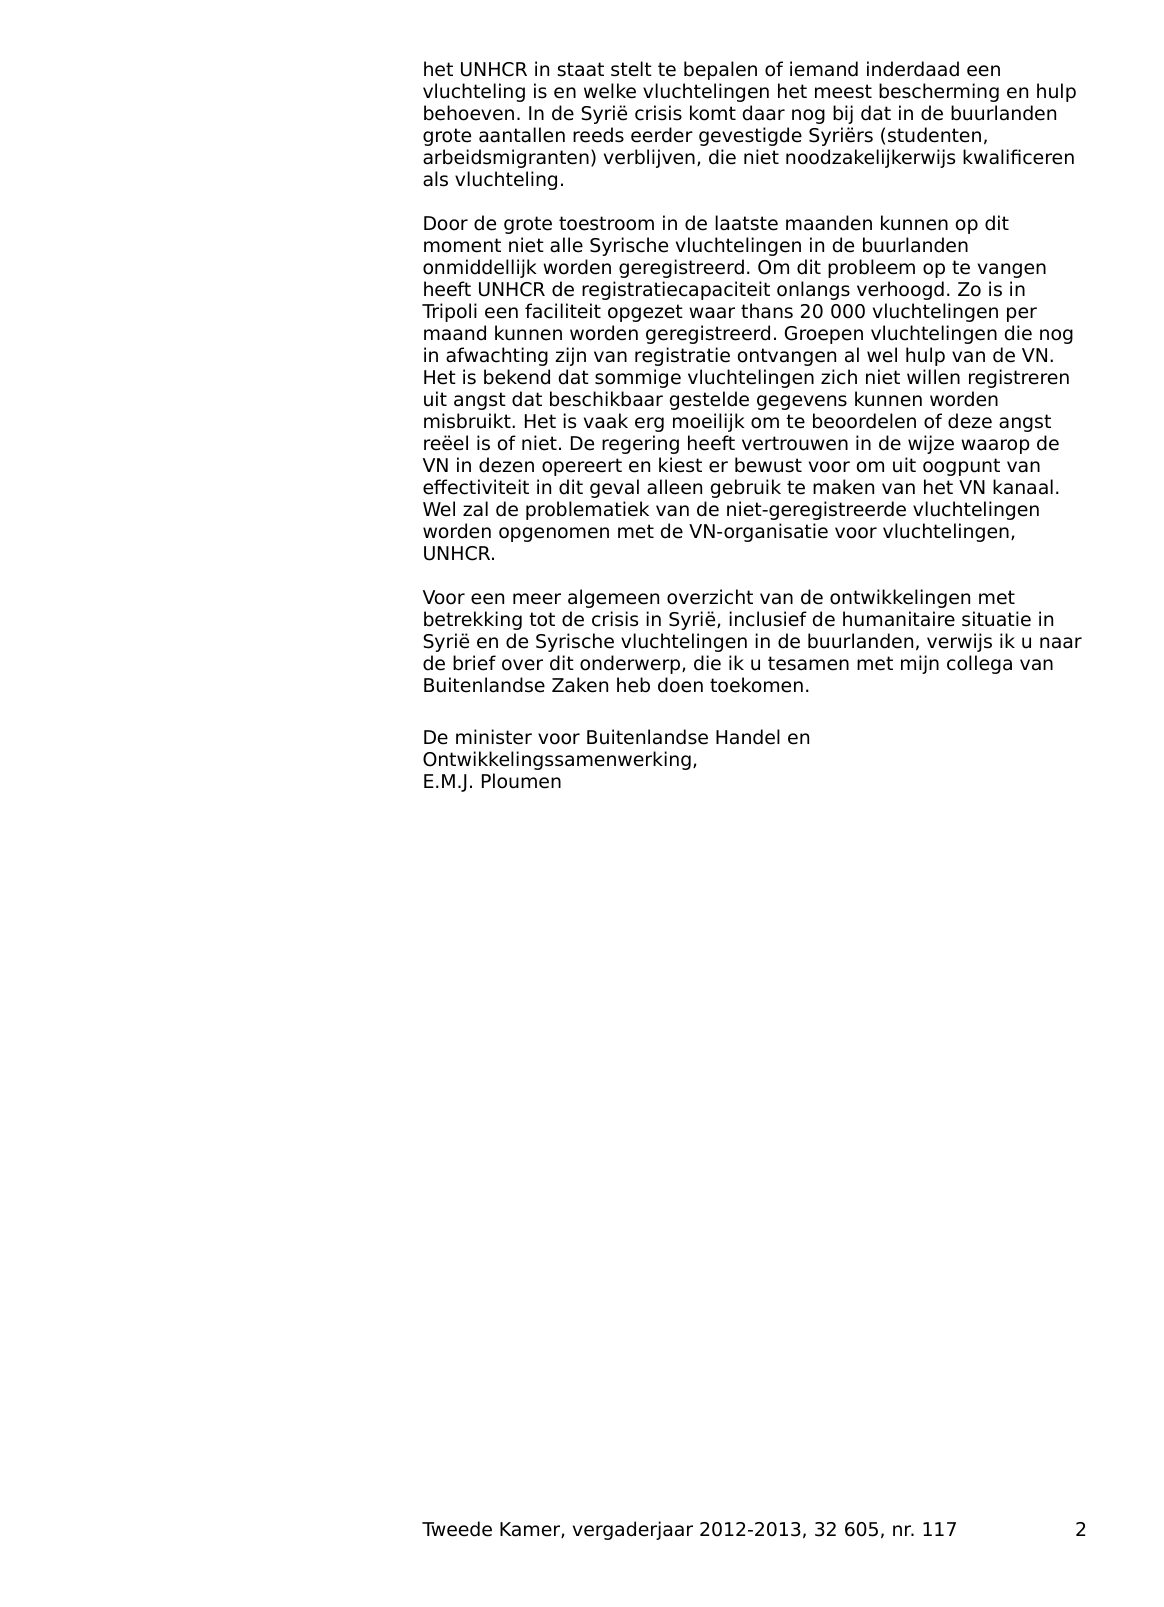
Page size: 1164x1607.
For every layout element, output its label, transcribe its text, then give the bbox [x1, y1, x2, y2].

text De minister voor Buitenlandse Handel en Ontwikkelingssamenwerking, E.M.J. Ploumen [422, 727, 1087, 793]
text het UNHCR in staat stelt te bepalen of iemand inderdaad een vluchteling is en welke vluchtelingen het meest bescherming en hulp behoeven. In de Syrië crisis komt daar nog bij dat in de buurlanden grote aantallen reeds eerder gevestigde Syriërs (studenten, arbeidsmigranten) verblijven, die niet noodzakelijkerwijs kwalificeren als vluchteling. [422, 59, 1087, 191]
text Voor een meer algemeen overzicht van de ontwikkelingen met betrekking tot de crisis in Syrië, inclusief de humanitaire situatie in Syrië en de Syrische vluchtelingen in de buurlanden, verwijs ik u naar de brief over dit onderwerp, die ik u tesamen met mijn collega van Buitenlandse Zaken heb doen toekomen. [422, 587, 1087, 697]
text Door de grote toestroom in de laatste maanden kunnen op dit moment niet alle Syrische vluchtelingen in de buurlanden onmiddellijk worden geregistreerd. Om dit probleem op te vangen heeft UNHCR de registratiecapaciteit onlangs verhoogd. Zo is in Tripoli een faciliteit opgezet waar thans 20 000 vluchtelingen per maand kunnen worden geregistreerd. Groepen vluchtelingen die nog in afwachting zijn van registratie ontvangen al wel hulp van de VN. Het is bekend dat sommige vluchtelingen zich niet willen registreren uit angst dat beschikbaar gestelde gegevens kunnen worden misbruikt. Het is vaak erg moeilijk om te beoordelen of deze angst reëel is of niet. De regering heeft vertrouwen in de wijze waarop de VN in dezen opereert en kiest er bewust voor om uit oogpunt van effectiviteit in dit geval alleen gebruik te maken van het VN kanaal. Wel zal de problematiek van de niet-geregistreerde vluchtelingen worden opgenomen met de VN-organisatie voor vluchtelingen, UNHCR. [422, 213, 1087, 565]
